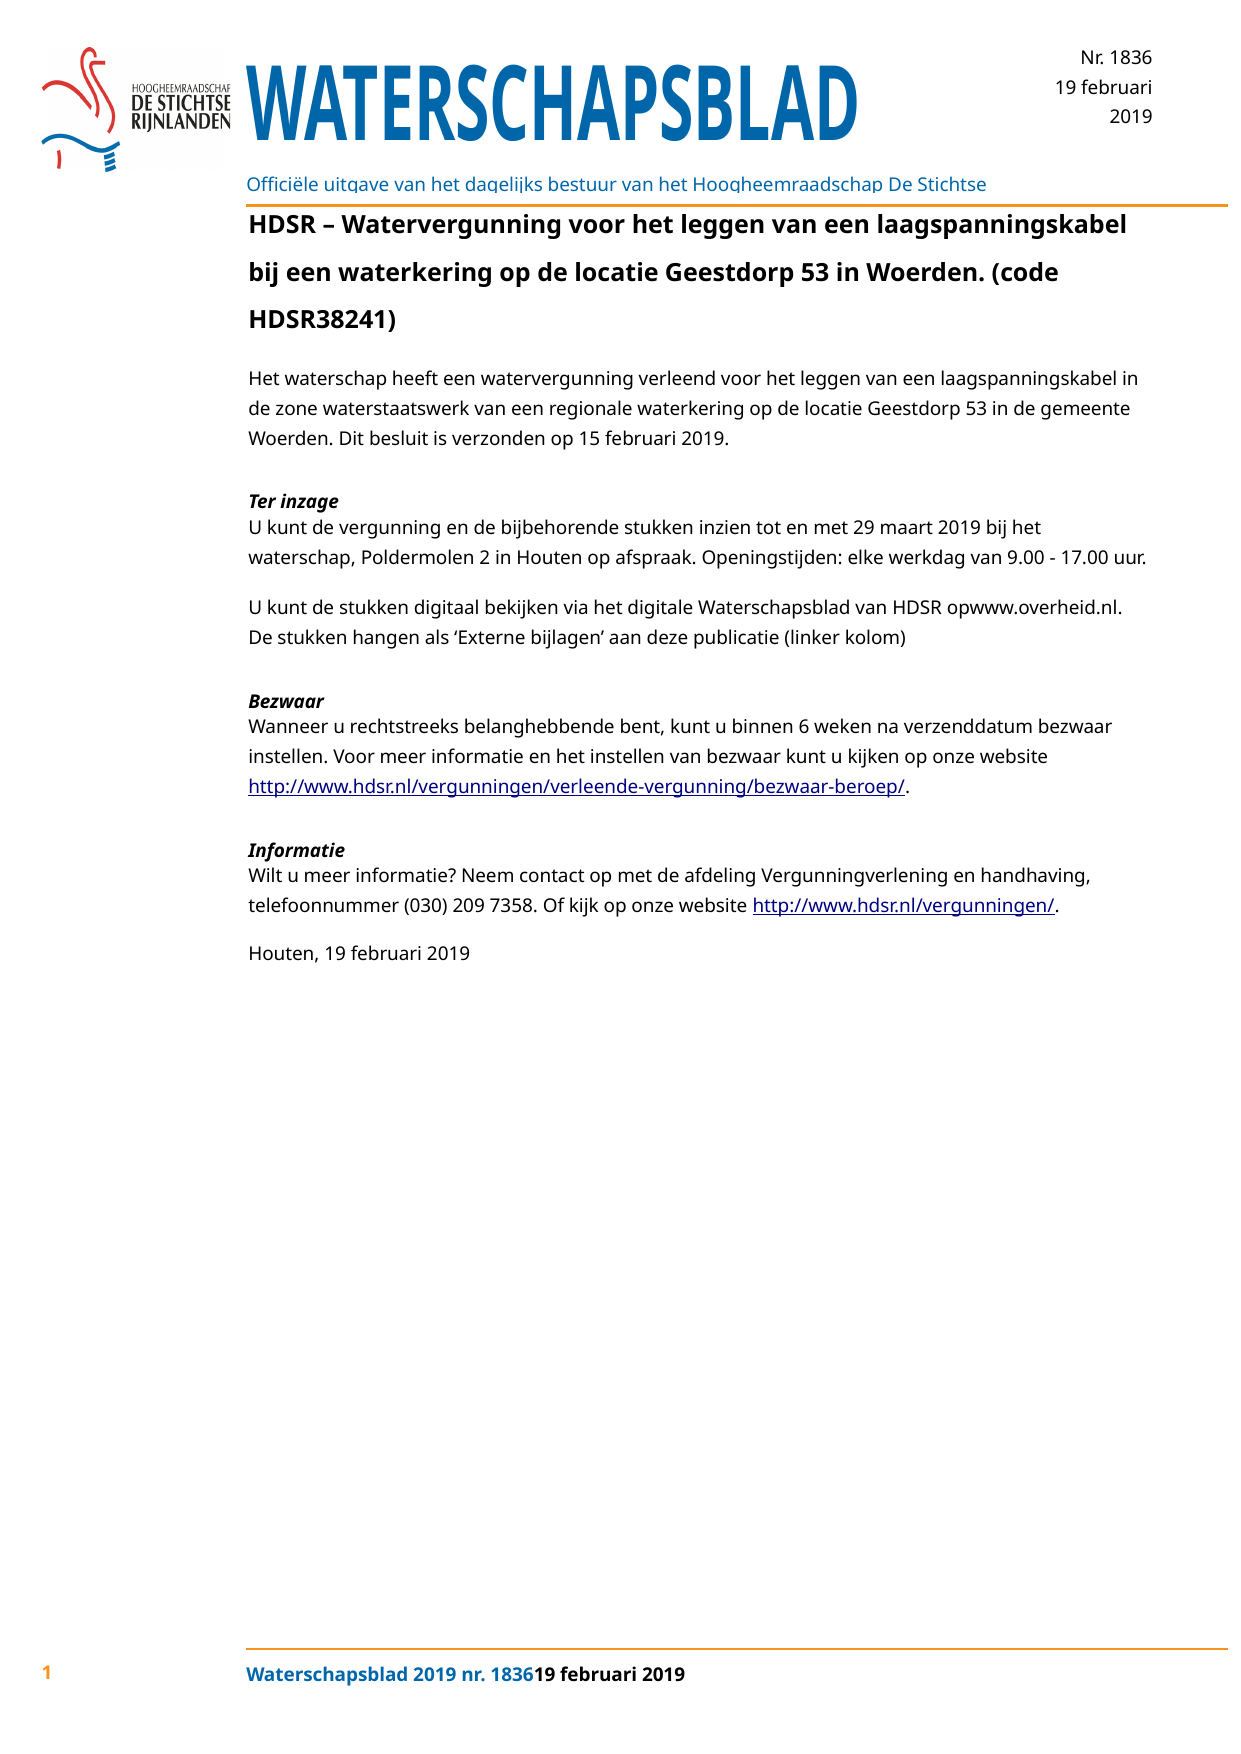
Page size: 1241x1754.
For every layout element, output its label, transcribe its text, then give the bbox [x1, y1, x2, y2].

text Ter inzage [248, 489, 1152, 514]
text U kunt de vergunning en de bijbehorende stukken inzien tot en met 29 maart 2019 bij het waterschap, Poldermolen 2 in Houten op afspraak. Openingstijden: elke werkdag van 9.00 - 17.00 uur. [248, 514, 1152, 570]
text Wanneer u rechtstreeks belanghebbende bent, kunt u binnen 6 weken na verzenddatum bezwaar instellen. Voor meer informatie en het instellen van bezwaar kunt u kijken op onze website http://www.hdsr.nl/vergunningen/verleende-vergunning/bezwaar-beroep/. [248, 714, 1152, 798]
text Informatie [248, 837, 1152, 862]
text HDSR – Watervergunning voor het leggen van een laagspanningskabel bij een waterkering op de locatie Geestdorp 53 in Woerden. (code HDSR38241) [248, 207, 1152, 336]
text U kunt de stukken digitaal bekijken via het digitale Waterschapsblad van HDSR opwww.overheid.nl. De stukken hangen als ‘Externe bijlagen’ aan deze publicatie (linker kolom) [248, 594, 1152, 650]
text Bezwaar [248, 688, 1152, 714]
text Wilt u meer informatie? Neem contact op met de afdeling Vergunningverlening en handhaving, telefoonnummer (030) 209 7358. Of kijk op onze website http://www.hdsr.nl/vergunningen/. [248, 862, 1152, 918]
picture [41, 47, 231, 172]
text Houten, 19 februari 2019 [248, 940, 1152, 966]
text Het waterschap heeft een watervergunning verleend voor het leggen van een laagspanningskabel in de zone waterstaatswerk van een regionale waterkering op de locatie Geestdorp 53 in de gemeente Woerden. Dit besluit is verzonden op 15 februari 2019. [248, 366, 1152, 450]
